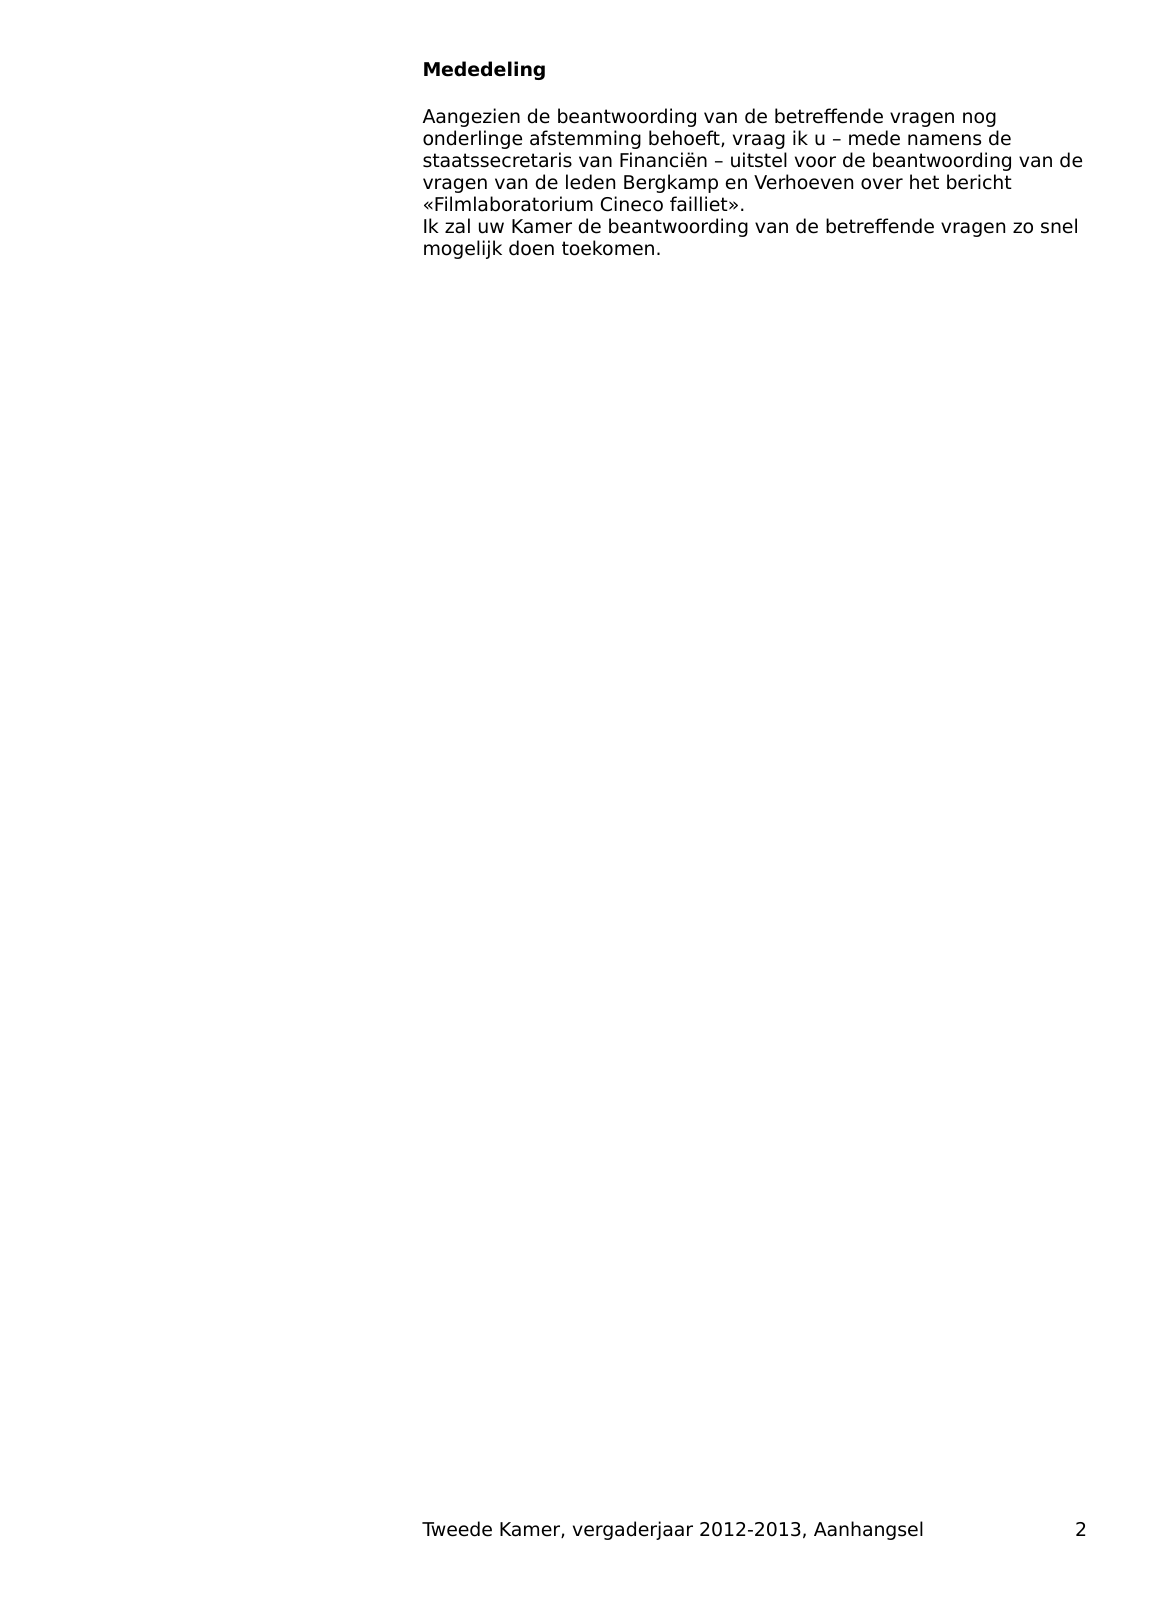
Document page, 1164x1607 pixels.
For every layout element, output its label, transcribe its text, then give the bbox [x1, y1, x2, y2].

text Ik zal uw Kamer de beantwoording van de betreffende vragen zo snel mogelijk doen toekomen. [422, 216, 1087, 260]
text Aangezien de beantwoording van de betreffende vragen nog onderlinge afstemming behoeft, vraag ik u – mede namens de staatssecretaris van Financiën – uitstel voor de beantwoording van de vragen van de leden Bergkamp en Verhoeven over het bericht «Filmlaboratorium Cineco failliet». [422, 106, 1087, 216]
subtitle Mededeling [422, 59, 1087, 81]
